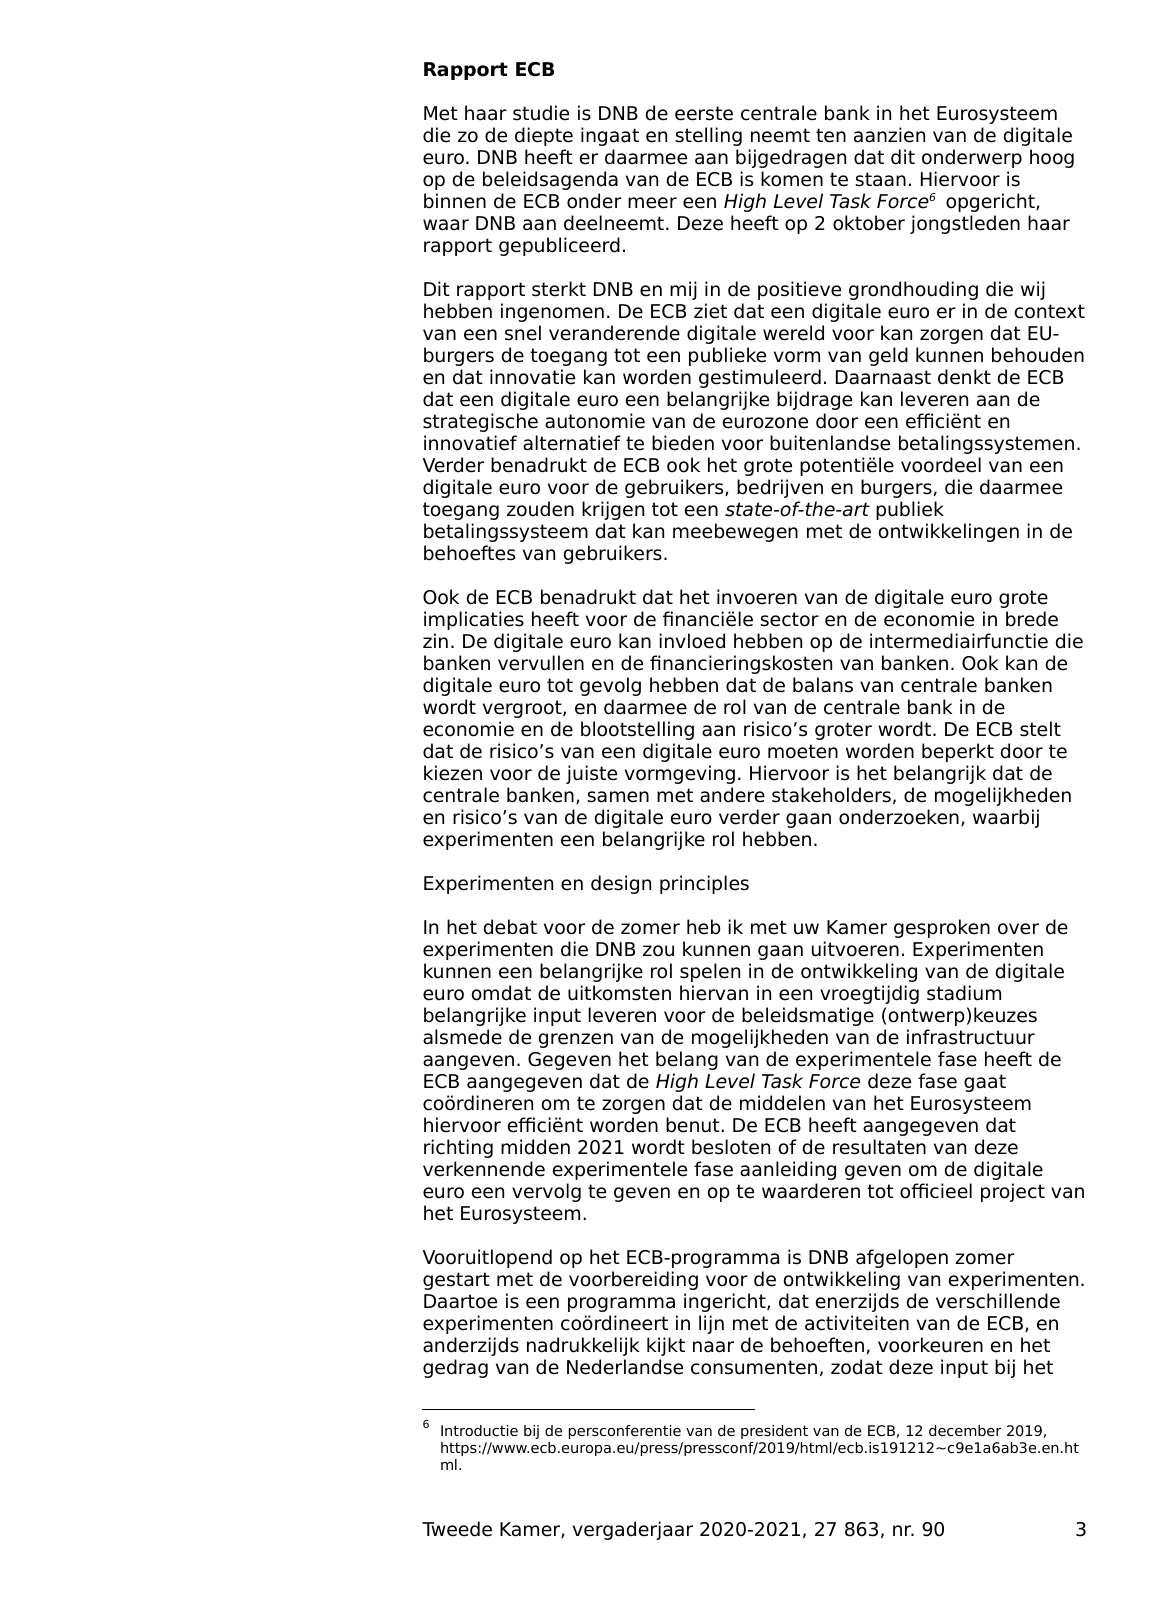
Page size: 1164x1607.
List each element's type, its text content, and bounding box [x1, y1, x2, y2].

text Vooruitlopend op het ECB-programma is DNB afgelopen zomer gestart met de voorbereiding voor de ontwikkeling van experimenten. Daartoe is een programma ingericht, dat enerzijds de verschillende experimenten coördineert in lijn met de activiteiten van de ECB, en anderzijds nadrukkelijk kijkt naar de behoeften, voorkeuren en het gedrag van de Nederlandse consumenten, zodat deze input bij het [422, 1247, 1087, 1379]
text Met haar studie is DNB de eerste centrale bank in het Eurosysteem die zo de diepte ingaat en stelling neemt ten aanzien van de digitale euro. DNB heeft er daarmee aan bijgedragen dat dit onderwerp hoog op de beleidsagenda van de ECB is komen te staan. Hiervoor is binnen de ECB onder meer een High Level Task Force opgericht, waar DNB aan deelneemt. Deze heeft op 2 oktober jongstleden haar rapport gepubliceerd. [422, 103, 1087, 257]
text In het debat voor de zomer heb ik met uw Kamer gesproken over de experimenten die DNB zou kunnen gaan uitvoeren. Experimenten kunnen een belangrijke rol spelen in de ontwikkeling van de digitale euro omdat de uitkomsten hiervan in een vroegtijdig stadium belangrijke input leveren voor de beleidsmatige (ontwerp)keuzes alsmede de grenzen van de mogelijkheden van de infrastructuur aangeven. Gegeven het belang van de experimentele fase heeft de ECB aangegeven dat de High Level Task Force deze fase gaat coördineren om te zorgen dat de middelen van het Eurosysteem hiervoor efficiënt worden benut. De ECB heeft aangegeven dat richting midden 2021 wordt besloten of de resultaten van deze verkennende experimentele fase aanleiding geven om de digitale euro een vervolg te geven en op te waarderen tot officieel project van het Eurosysteem. [422, 917, 1087, 1225]
subtitle Rapport ECB [422, 59, 1087, 81]
text Introductie bij de persconferentie van de president van de ECB, 12 december 2019, https://www.ecb.europa.eu/press/pressconf/2019/html/ecb.is191212~c9e1a6ab3e.en.html. [422, 1418, 1087, 1474]
text Ook de ECB benadrukt dat het invoeren van de digitale euro grote implicaties heeft voor de financiële sector en de economie in brede zin. De digitale euro kan invloed hebben op de intermediairfunctie die banken vervullen en de financieringskosten van banken. Ook kan de digitale euro tot gevolg hebben dat de balans van centrale banken wordt vergroot, en daarmee de rol van de centrale bank in de economie en de blootstelling aan risico’s groter wordt. De ECB stelt dat de risico’s van een digitale euro moeten worden beperkt door te kiezen voor de juiste vormgeving. Hiervoor is het belangrijk dat de centrale banken, samen met andere stakeholders, de mogelijkheden en risico’s van de digitale euro verder gaan onderzoeken, waarbij experimenten een belangrijke rol hebben. [422, 587, 1087, 851]
text Dit rapport sterkt DNB en mij in de positieve grondhouding die wij hebben ingenomen. De ECB ziet dat een digitale euro er in de context van een snel veranderende digitale wereld voor kan zorgen dat EU-burgers de toegang tot een publieke vorm van geld kunnen behouden en dat innovatie kan worden gestimuleerd. Daarnaast denkt de ECB dat een digitale euro een belangrijke bijdrage kan leveren aan de strategische autonomie van de eurozone door een efficiënt en innovatief alternatief te bieden voor buitenlandse betalingssystemen. Verder benadrukt de ECB ook het grote potentiële voordeel van een digitale euro voor de gebruikers, bedrijven en burgers, die daarmee toegang zouden krijgen tot een state-of-the-art publiek betalingssysteem dat kan meebewegen met de ontwikkelingen in de behoeftes van gebruikers. [422, 279, 1087, 565]
subtitle Experimenten en design principles [422, 873, 1087, 895]
